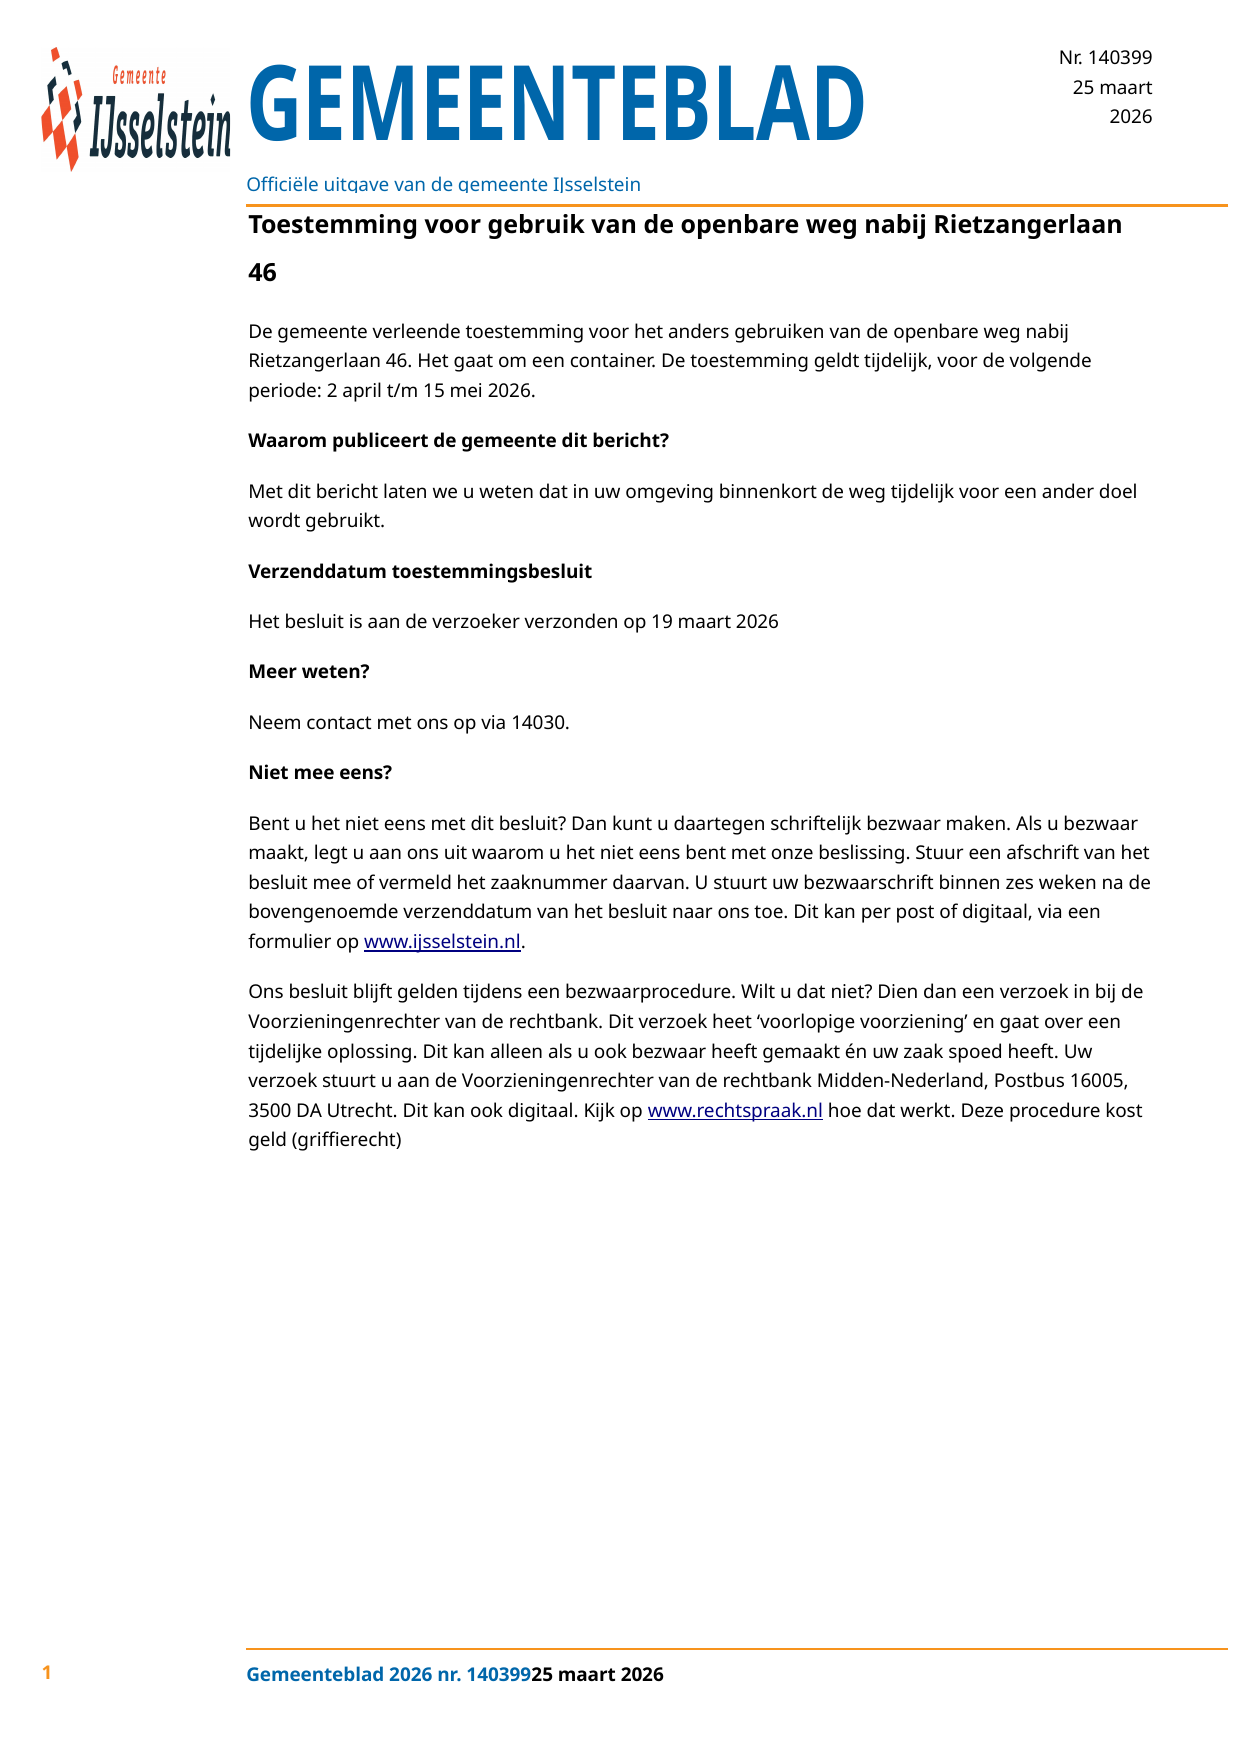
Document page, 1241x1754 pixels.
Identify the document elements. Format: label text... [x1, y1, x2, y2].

text Met dit bericht laten we u weten dat in uw omgeving binnenkort de weg tijdelijk voor een ander doel wordt gebruikt. [248, 478, 1152, 533]
text Neem contact met ons op via 14030. [248, 709, 1152, 735]
text Bent u het niet eens met dit besluit? Dan kunt u daartegen schriftelijk bezwaar maken. Als u bezwaar maakt, legt u aan ons uit waarom u het niet eens bent met onze beslissing. Stuur een afschrift van het besluit mee of vermeld het zaaknummer daarvan. U stuurt uw bezwaarschrift binnen zes weken na de bovengenoemde verzenddatum van het besluit naar ons toe. Dit kan per post of digitaal, via een formulier op www.ijsselstein.nl. [248, 810, 1152, 954]
text Verzenddatum toestemmingsbesluit [248, 558, 1152, 584]
text Meer weten? [248, 659, 1152, 684]
text Ons besluit blijft gelden tijdens een bezwaarprocedure. Wilt u dat niet? Dien dan een verzoek in bij de Voorzieningenrechter van de rechtbank. Dit verzoek heet ‘voorlopige voorziening’ en gaat over een tijdelijke oplossing. Dit kan alleen als u ook bezwaar heeft gemaakt én uw zaak spoed heeft. Uw verzoek stuurt u aan de Voorzieningenrechter van de rechtbank Midden-Nederland, Postbus 16005, 3500 DA Utrecht. Dit kan ook digitaal. Kijk op www.rechtspraak.nl hoe dat werkt. Deze procedure kost geld (griffierecht) [248, 979, 1152, 1152]
picture [41, 47, 231, 172]
text Het besluit is aan de verzoeker verzonden op 19 maart 2026 [248, 608, 1152, 634]
text De gemeente verleende toestemming voor het anders gebruiken van de openbare weg nabij Rietzangerlaan 46. Het gaat om een container. De toestemming geldt tijdelijk, voor de volgende periode: 2 april t/m 15 mei 2026. [248, 318, 1152, 403]
text Niet mee eens? [248, 759, 1152, 785]
text Waarom publiceert de gemeente dit bericht? [248, 427, 1152, 453]
text Toestemming voor gebruik van de openbare weg nabij Rietzangerlaan 46 [248, 207, 1152, 288]
